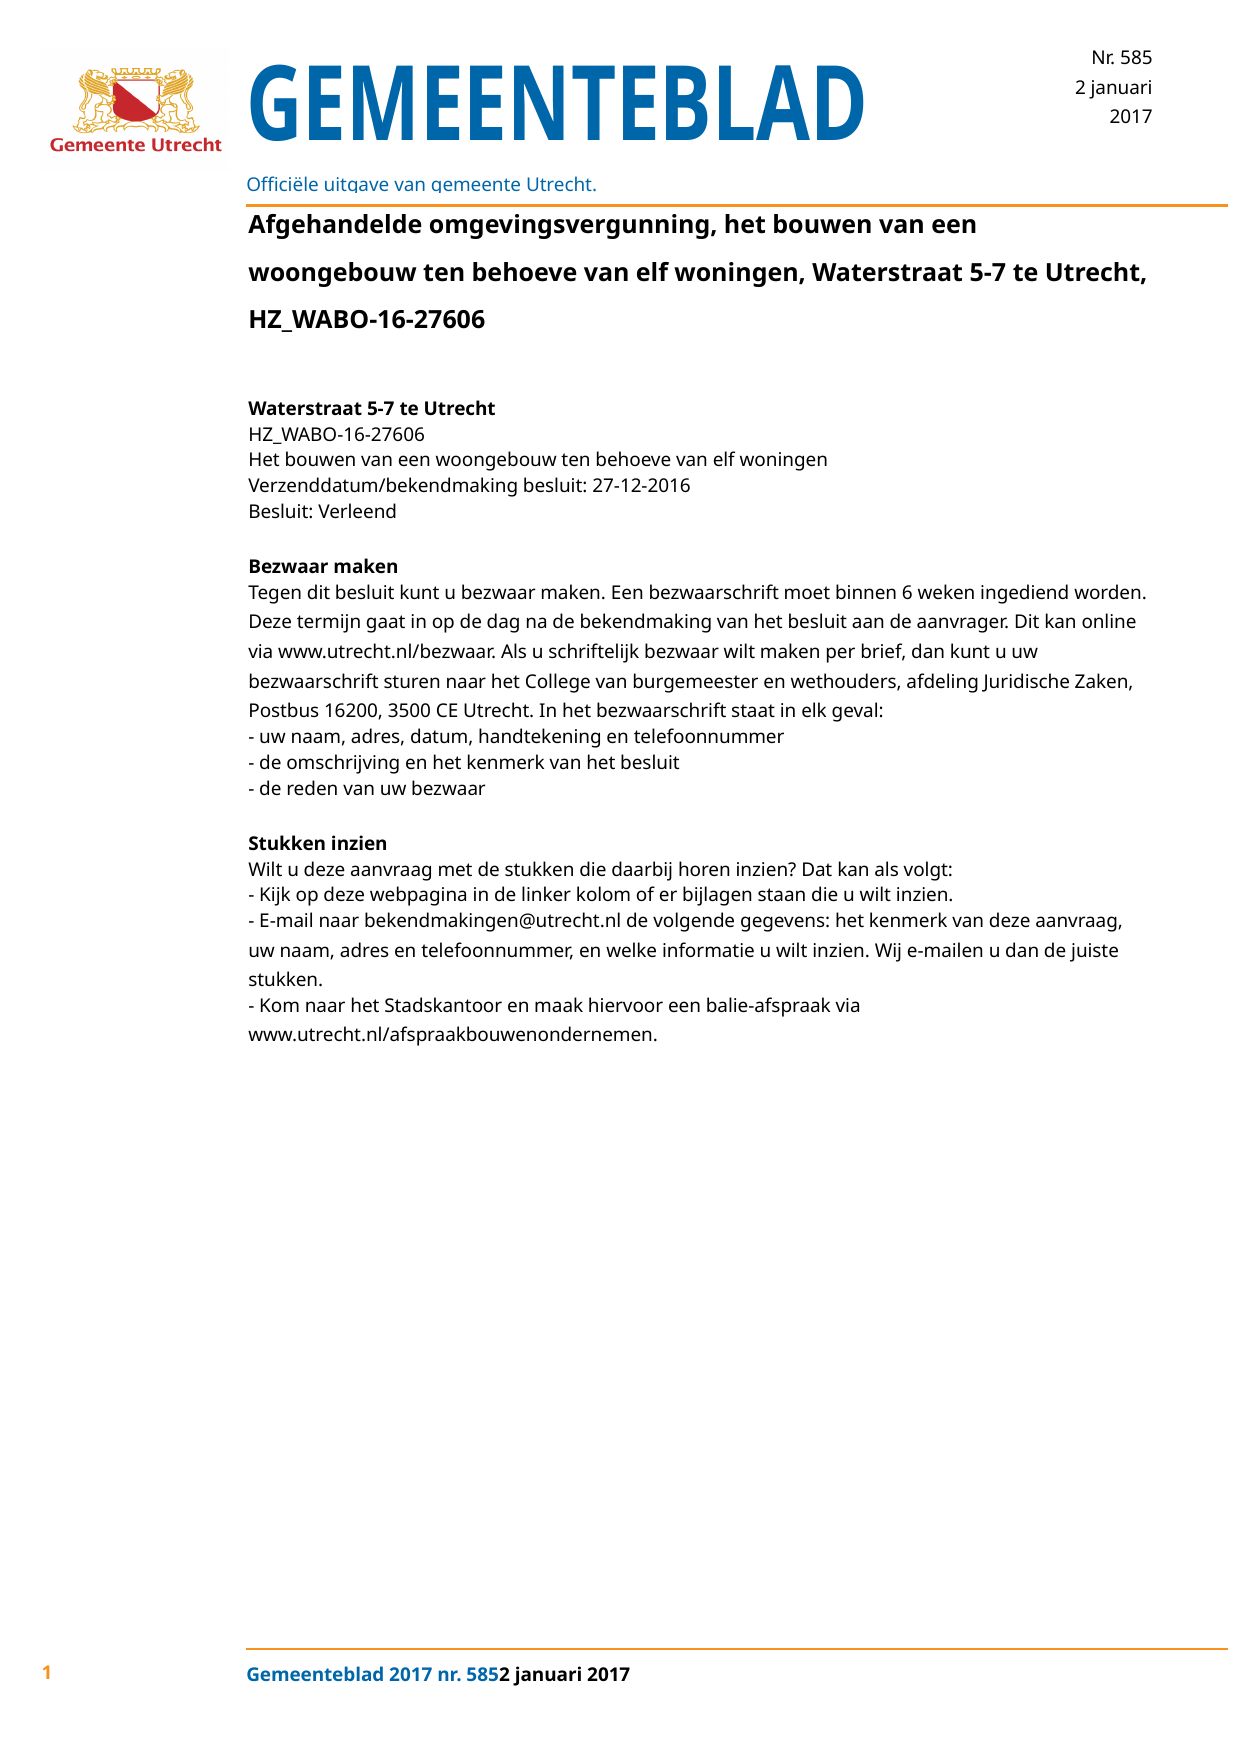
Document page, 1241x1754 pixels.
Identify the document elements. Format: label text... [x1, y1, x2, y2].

table_cell Verzenddatum/bekendmaking besluit: 27-12-2016 [248, 473, 1152, 498]
table_cell Stukken inzien [248, 830, 1152, 856]
table_cell - de omschrijving en het kenmerk van het besluit [248, 749, 1152, 775]
table_cell Het bouwen van een woongebouw ten behoeve van elf woningen [248, 447, 1152, 472]
table_cell - Kijk op deze webpagina in de linker kolom of er bijlagen staan die u wilt inzien. [248, 881, 1152, 907]
text Afgehandelde omgevingsvergunning, het bouwen van een woongebouw ten behoeve van elf woningen, Waterstraat 5-7 te Utrecht, HZ_WABO-16-27606 [248, 207, 1152, 336]
table_header Waterstraat 5-7 te Utrecht [248, 395, 1152, 421]
table_cell Bezwaar maken [248, 554, 1152, 579]
table_cell - de reden van uw bezwaar [248, 775, 1152, 830]
table_cell HZ_WABO-16-27606 [248, 421, 1152, 447]
table_cell Besluit: Verleend [248, 498, 1152, 553]
table_cell - uw naam, adres, datum, handtekening en telefoonnummer [248, 723, 1152, 749]
table_cell Tegen dit besluit kunt u bezwaar maken. Een bezwaarschrift moet binnen 6 weken ingediend worden. Deze termijn gaat in op de dag na de bekendmaking van het besluit aan de aanvrager. Dit kan online via www.utrecht.nl/bezwaar. Als u schriftelijk bezwaar wilt maken per brief, dan kunt u uw bezwaarschrift sturen naar het College van burgemeester en wethouders, afdeling Juridische Zaken, Postbus 16200, 3500 CE Utrecht. In het bezwaarschrift staat in elk geval: [248, 579, 1152, 723]
table_cell Wilt u deze aanvraag met de stukken die daarbij horen inzien? Dat kan als volgt: [248, 856, 1152, 881]
table_cell - E-mail naar bekendmakingen@utrecht.nl de volgende gegevens: het kenmerk van deze aanvraag, uw naam, adres en telefoonnummer, en welke informatie u wilt inzien. Wij e-mailen u dan de juiste stukken. [248, 907, 1152, 992]
table_cell - Kom naar het Stadskantoor en maak hiervoor een balie-afspraak via www.utrecht.nl/afspraakbouwenondernemen. [248, 992, 1152, 1047]
picture [41, 47, 231, 172]
